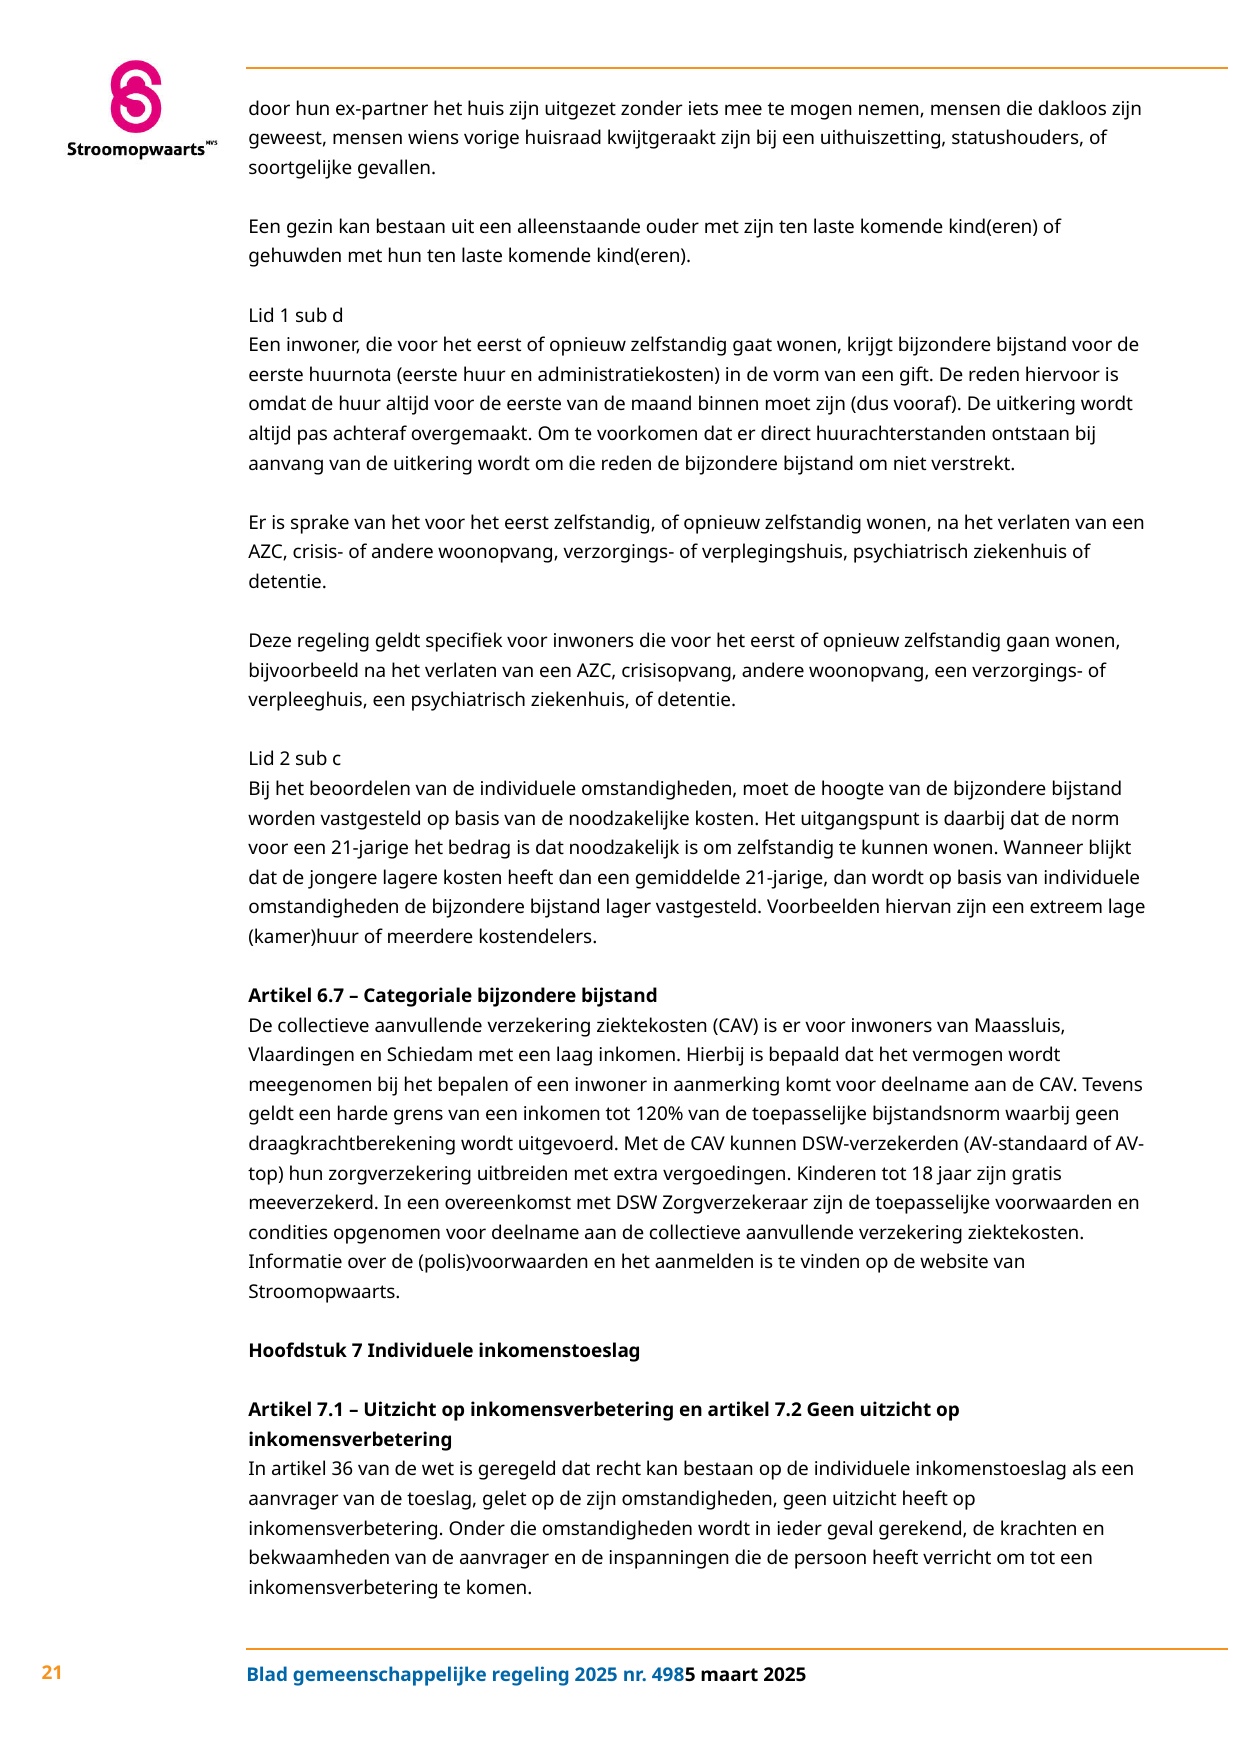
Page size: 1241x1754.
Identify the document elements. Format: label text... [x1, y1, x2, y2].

text Hoofdstuk 7 Individuele inkomenstoeslag [248, 1337, 1152, 1363]
text Een gezin kan bestaan uit een alleenstaande ouder met zijn ten laste komende kind(eren) of gehuwden met hun ten laste komende kind(eren). [248, 213, 1152, 268]
text Deze regeling geldt specifiek voor inwoners die voor het eerst of opnieuw zelfstandig gaan wonen, bijvoorbeeld na het verlaten van een AZC, crisisopvang, andere woonopvang, een verzorgings- of verpleeghuis, een psychiatrisch ziekenhuis, of detentie. [248, 627, 1152, 712]
text Lid 2 sub c [248, 746, 1152, 771]
text Lid 1 sub d [248, 302, 1152, 328]
text Artikel 6.7 – Categoriale bijzondere bijstand [248, 982, 1152, 1008]
text door hun ex-partner het huis zijn uitgezet zonder iets mee te mogen nemen, mensen die dakloos zijn geweest, mensen wiens vorige huisraad kwijtgeraakt zijn bij een uithuiszetting, statushouders, of soortgelijke gevallen. [248, 95, 1152, 180]
text In artikel 36 van de wet is geregeld dat recht kan bestaan op de individuele inkomenstoeslag als een aanvrager van de toeslag, gelet op de zijn omstandigheden, geen uitzicht heeft op inkomensverbetering. Onder die omstandigheden wordt in ieder geval gerekend, de krachten en bekwaamheden van de aanvrager en de inspanningen die de persoon heeft verricht om tot een inkomensverbetering te komen. [248, 1456, 1152, 1600]
picture [41, 47, 231, 172]
text Bij het beoordelen van de individuele omstandigheden, moet de hoogte van de bijzondere bijstand worden vastgesteld op basis van de noodzakelijke kosten. Het uitgangspunt is daarbij dat de norm voor een 21-jarige het bedrag is dat noodzakelijk is om zelfstandig te kunnen wonen. Wanneer blijkt dat de jongere lagere kosten heeft dan een gemiddelde 21-jarige, dan wordt op basis van individuele omstandigheden de bijzondere bijstand lager vastgesteld. Voorbeelden hiervan zijn een extreem lage (kamer)huur of meerdere kostendelers. [248, 775, 1152, 949]
text Er is sprake van het voor het eerst zelfstandig, of opnieuw zelfstandig wonen, na het verlaten van een AZC, crisis- of andere woonopvang, verzorgings- of verplegingshuis, psychiatrisch ziekenhuis of detentie. [248, 509, 1152, 594]
text Artikel 7.1 – Uitzicht op inkomensverbetering en artikel 7.2 Geen uitzicht op inkomensverbetering [248, 1396, 1152, 1452]
text Een inwoner, die voor het eerst of opnieuw zelfstandig gaat wonen, krijgt bijzondere bijstand voor de eerste huurnota (eerste huur en administratiekosten) in de vorm van een gift. De reden hiervoor is omdat de huur altijd voor de eerste van de maand binnen moet zijn (dus vooraf). De uitkering wordt altijd pas achteraf overgemaakt. Om te voorkomen dat er direct huurachterstanden ontstaan bij aanvang van de uitkering wordt om die reden de bijzondere bijstand om niet verstrekt. [248, 331, 1152, 476]
text De collectieve aanvullende verzekering ziektekosten (CAV) is er voor inwoners van Maassluis, Vlaardingen en Schiedam met een laag inkomen. Hierbij is bepaald dat het vermogen wordt meegenomen bij het bepalen of een inwoner in aanmerking komt voor deelname aan de CAV. Tevens geldt een harde grens van een inkomen tot 120% van de toepasselijke bijstandsnorm waarbij geen draagkrachtberekening wordt uitgevoerd. Met de CAV kunnen DSW-verzekerden (AV-standaard of AV-top) hun zorgverzekering uitbreiden met extra vergoedingen. Kinderen tot 18 jaar zijn gratis meeverzekerd. In een overeenkomst met DSW Zorgverzekeraar zijn de toepasselijke voorwaarden en condities opgenomen voor deelname aan de collectieve aanvullende verzekering ziektekosten. Informatie over de (polis)voorwaarden en het aanmelden is te vinden op de website van Stroomopwaarts. [248, 1012, 1152, 1304]
